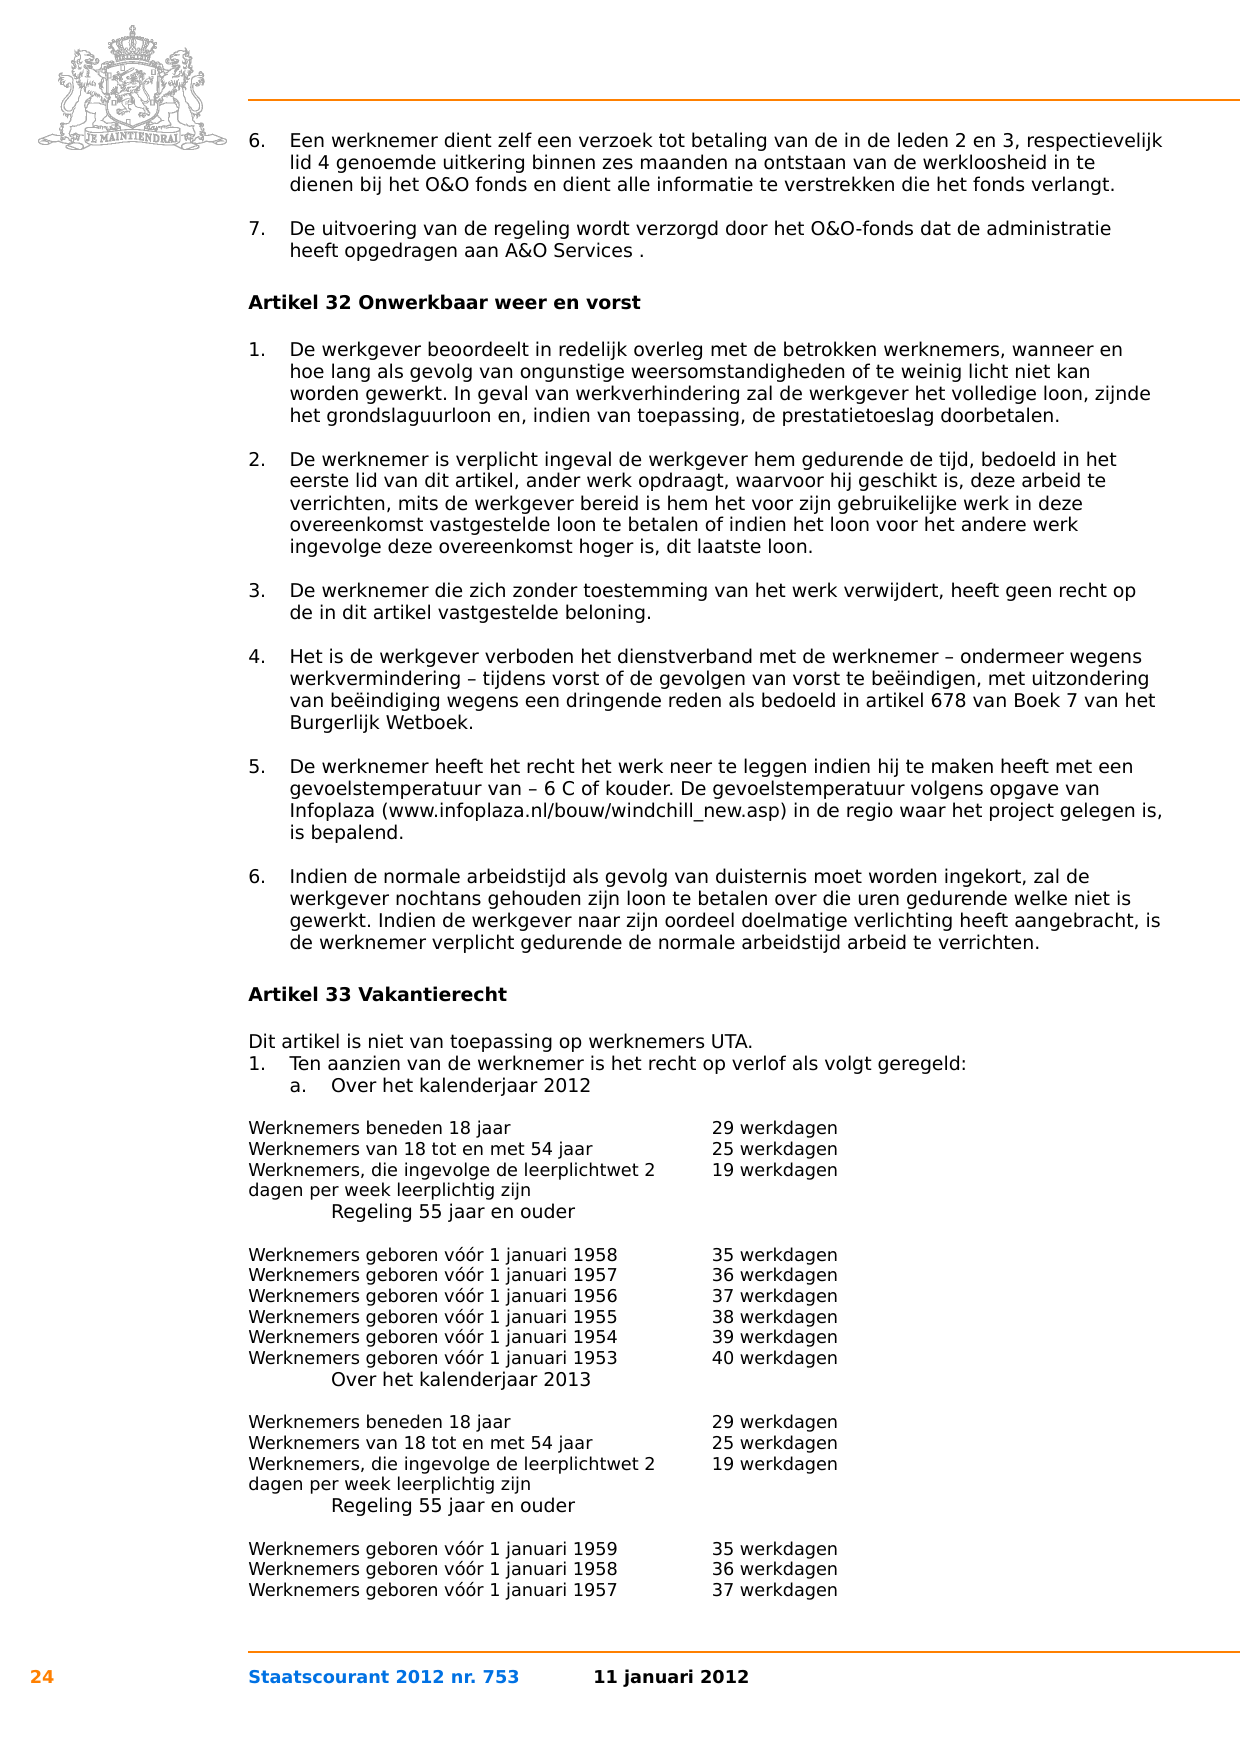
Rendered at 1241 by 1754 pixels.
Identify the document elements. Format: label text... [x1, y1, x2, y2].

table_cell 25 werkdagen [706, 1433, 1163, 1453]
table_cell Werknemers geboren vóór 1 januari 1955 [248, 1307, 706, 1327]
table_header 35 werkdagen [706, 1539, 1163, 1559]
table_cell Werknemers van 18 tot en met 54 jaar [248, 1433, 706, 1453]
table_cell 39 werkdagen [706, 1327, 1163, 1348]
text 6. Een werknemer dient zelf een verzoek tot betaling van de in de leden 2 en 3, respectievelijk lid 4 genoemde uitkering binnen zes maanden na ontstaan van de werkloosheid in te dienen bij het O&O fonds en dient alle informatie te verstrekken die het fonds verlangt. [248, 130, 1163, 196]
table_cell 37 werkdagen [706, 1580, 1163, 1601]
table_cell Werknemers geboren vóór 1 januari 1958 [248, 1559, 706, 1580]
text Over het kalenderjaar 2013 [331, 1368, 1163, 1390]
text 6. Indien de normale arbeidstijd als gevolg van duisternis moet worden ingekort, zal de werkgever nochtans gehouden zijn loon te betalen over die uren gedurende welke niet is gewerkt. Indien de werkgever naar zijn oordeel doelmatige verlichting heeft aangebracht, is de werknemer verplicht gedurende de normale arbeidstijd arbeid te verrichten. [248, 866, 1163, 953]
text 5. De werknemer heeft het recht het werk neer te leggen indien hij te maken heeft met een gevoelstemperatuur van – 6 C of kouder. De gevoelstemperatuur volgens opgave van Infoplaza (www.infoplaza.nl/bouw/windchill_new.asp) in de regio waar het project gelegen is, is bepalend. [248, 756, 1163, 844]
table_cell Werknemers geboren vóór 1 januari 1953 [248, 1348, 706, 1368]
table_cell Werknemers geboren vóór 1 januari 1956 [248, 1286, 706, 1307]
table_cell 40 werkdagen [706, 1348, 1163, 1368]
table_header 29 werkdagen [706, 1118, 1163, 1139]
table_cell 36 werkdagen [706, 1265, 1163, 1286]
subtitle Artikel 33 Vakantierecht [248, 983, 1163, 1006]
table_cell Werknemers van 18 tot en met 54 jaar [248, 1139, 706, 1159]
table_header 35 werkdagen [706, 1245, 1163, 1265]
table_cell 37 werkdagen [706, 1286, 1163, 1307]
text Dit artikel is niet van toepassing op werknemers UTA. [248, 1031, 1163, 1052]
table_cell 36 werkdagen [706, 1559, 1163, 1580]
table_cell Werknemers, die ingevolge de leerplichtwet 2 dagen per week leerplichtig zijn [248, 1160, 706, 1201]
text a. Over het kalenderjaar 2012 [289, 1074, 1163, 1096]
table_cell Werknemers geboren vóór 1 januari 1957 [248, 1265, 706, 1286]
table_cell 19 werkdagen [706, 1160, 1163, 1201]
table_cell Werknemers geboren vóór 1 januari 1954 [248, 1327, 706, 1348]
table_header Werknemers geboren vóór 1 januari 1959 [248, 1539, 706, 1559]
table_cell Werknemers, die ingevolge de leerplichtwet 2 dagen per week leerplichtig zijn [248, 1454, 706, 1495]
table_header Werknemers geboren vóór 1 januari 1958 [248, 1245, 706, 1265]
text 2. De werknemer is verplicht ingeval de werkgever hem gedurende de tijd, bedoeld in het eerste lid van dit artikel, ander werk opdraagt, waarvoor hij geschikt is, deze arbeid te verrichten, mits de werkgever bereid is hem het voor zijn gebruikelijke werk in deze overeenkomst vastgestelde loon te betalen of indien het loon voor het andere werk ingevolge deze overeenkomst hoger is, dit laatste loon. [248, 448, 1163, 558]
text 4. Het is de werkgever verboden het dienstverband met de werknemer – ondermeer wegens werkvermindering – tijdens vorst of de gevolgen van vorst te beëindigen, met uitzondering van beëindiging wegens een dringende reden als bedoeld in artikel 678 van Boek 7 van het Burgerlijk Wetboek. [248, 646, 1163, 734]
table_cell Werknemers geboren vóór 1 januari 1957 [248, 1580, 706, 1601]
table_header 29 werkdagen [706, 1412, 1163, 1433]
table_cell 19 werkdagen [706, 1454, 1163, 1495]
text 7. De uitvoering van de regeling wordt verzorgd door het O&O-fonds dat de administratie heeft opgedragen aan A&O Services . [248, 218, 1163, 262]
table_header Werknemers beneden 18 jaar [248, 1118, 706, 1139]
text 1. De werkgever beoordeelt in redelijk overleg met de betrokken werknemers, wanneer en hoe lang als gevolg van ongunstige weersomstandigheden of te weinig licht niet kan worden gewerkt. In geval van werkverhindering zal de werkgever het volledige loon, zijnde het grondslaguurloon en, indien van toepassing, de prestatietoeslag doorbetalen. [248, 339, 1163, 427]
text 1. Ten aanzien van de werknemer is het recht op verlof als volgt geregeld: [248, 1052, 1163, 1074]
text Regeling 55 jaar en ouder [331, 1495, 1163, 1517]
text 3. De werknemer die zich zonder toestemming van het werk verwijdert, heeft geen recht op de in dit artikel vastgestelde beloning. [248, 580, 1163, 624]
table_cell 38 werkdagen [706, 1307, 1163, 1327]
text Regeling 55 jaar en ouder [331, 1201, 1163, 1223]
subtitle Artikel 32 Onwerkbaar weer en vorst [248, 292, 1163, 314]
picture [38, 25, 227, 150]
table_header Werknemers beneden 18 jaar [248, 1412, 706, 1433]
table_cell 25 werkdagen [706, 1139, 1163, 1159]
